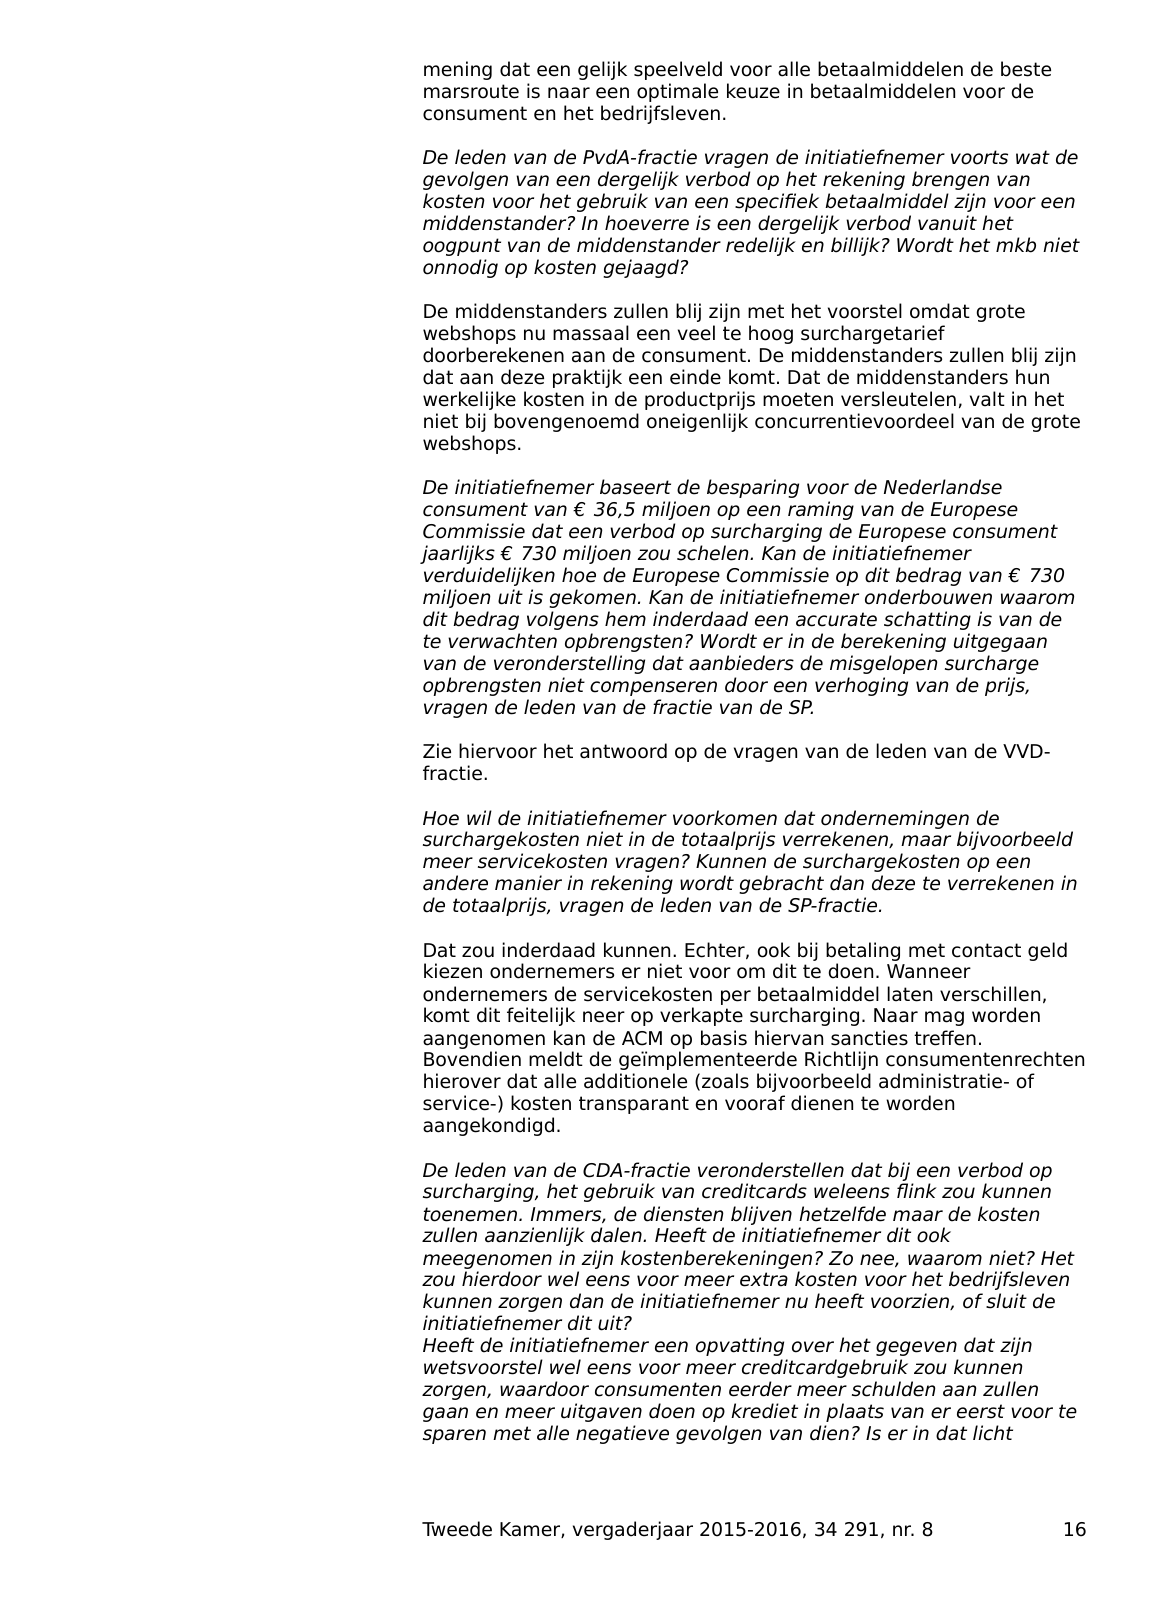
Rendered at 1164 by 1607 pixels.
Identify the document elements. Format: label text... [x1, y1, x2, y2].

text Zie hiervoor het antwoord op de vragen van de leden van de VVD-fractie. [422, 741, 1087, 785]
text mening dat een gelijk speelveld voor alle betaalmiddelen de beste marsroute is naar een optimale keuze in betaalmiddelen voor de consument en het bedrijfsleven. [422, 59, 1087, 125]
text Hoe wil de initiatiefnemer voorkomen dat ondernemingen de surchargekosten niet in de totaalprijs verrekenen, maar bijvoorbeeld meer servicekosten vragen? Kunnen de surchargekosten op een andere manier in rekening wordt gebracht dan deze te verrekenen in de totaalprijs, vragen de leden van de SP-fractie. [422, 807, 1087, 917]
text De leden van de PvdA-fractie vragen de initiatiefnemer voorts wat de gevolgen van een dergelijk verbod op het rekening brengen van kosten voor het gebruik van een specifiek betaalmiddel zijn voor een middenstander? In hoeverre is een dergelijk verbod vanuit het oogpunt van de middenstander redelijk en billijk? Wordt het mkb niet onnodig op kosten gejaagd? [422, 147, 1087, 279]
text De initiatiefnemer baseert de besparing voor de Nederlandse consument van € 36,5 miljoen op een raming van de Europese Commissie dat een verbod op surcharging de Europese consument jaarlijks € 730 miljoen zou schelen. Kan de initiatiefnemer verduidelijken hoe de Europese Commissie op dit bedrag van € 730 miljoen uit is gekomen. Kan de initiatiefnemer onderbouwen waarom dit bedrag volgens hem inderdaad een accurate schatting is van de te verwachten opbrengsten? Wordt er in de berekening uitgegaan van de veronderstelling dat aanbieders de misgelopen surcharge opbrengsten niet compenseren door een verhoging van de prijs, vragen de leden van de fractie van de SP. [422, 477, 1087, 719]
text Dat zou inderdaad kunnen. Echter, ook bij betaling met contact geld kiezen ondernemers er niet voor om dit te doen. Wanneer ondernemers de servicekosten per betaalmiddel laten verschillen, komt dit feitelijk neer op verkapte surcharging. Naar mag worden aangenomen kan de ACM op basis hiervan sancties treffen. Bovendien meldt de geïmplementeerde Richtlijn consumentenrechten hierover dat alle additionele (zoals bijvoorbeeld administratie- of service-) kosten transparant en vooraf dienen te worden aangekondigd. [422, 939, 1087, 1137]
text Heeft de initiatiefnemer een opvatting over het gegeven dat zijn wetsvoorstel wel eens voor meer creditcardgebruik zou kunnen zorgen, waardoor consumenten eerder meer schulden aan zullen gaan en meer uitgaven doen op krediet in plaats van er eerst voor te sparen met alle negatieve gevolgen van dien? Is er in dat licht [422, 1335, 1087, 1445]
text De leden van de CDA-fractie veronderstellen dat bij een verbod op surcharging, het gebruik van creditcards weleens flink zou kunnen toenemen. Immers, de diensten blijven hetzelfde maar de kosten zullen aanzienlijk dalen. Heeft de initiatiefnemer dit ook meegenomen in zijn kostenberekeningen? Zo nee, waarom niet? Het zou hierdoor wel eens voor meer extra kosten voor het bedrijfsleven kunnen zorgen dan de initiatiefnemer nu heeft voorzien, of sluit de initiatiefnemer dit uit? [422, 1159, 1087, 1335]
text De middenstanders zullen blij zijn met het voorstel omdat grote webshops nu massaal een veel te hoog surchargetarief doorberekenen aan de consument. De middenstanders zullen blij zijn dat aan deze praktijk een einde komt. Dat de middenstanders hun werkelijke kosten in de productprijs moeten versleutelen, valt in het niet bij bovengenoemd oneigenlijk concurrentievoordeel van de grote webshops. [422, 301, 1087, 455]
